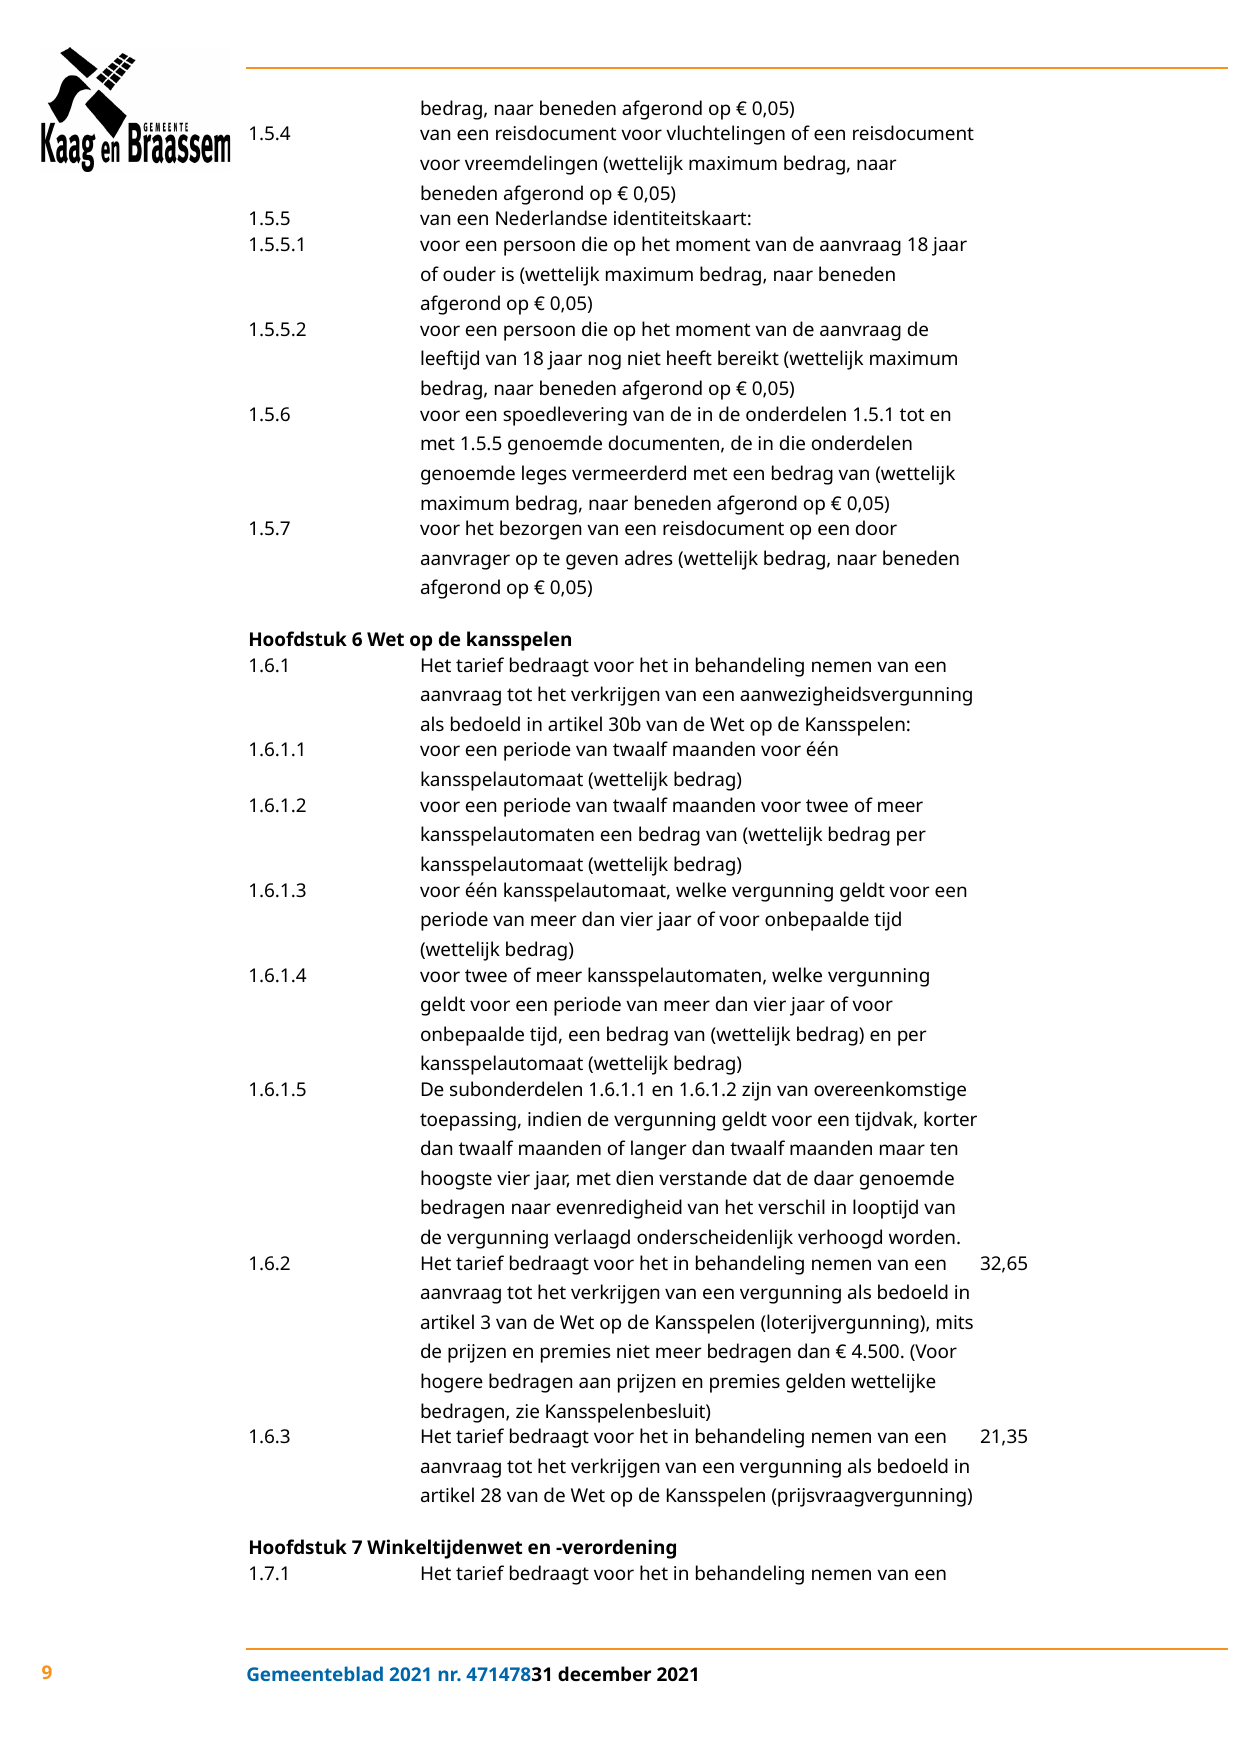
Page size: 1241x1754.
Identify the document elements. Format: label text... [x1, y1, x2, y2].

table_cell voor een periode van twaalf maanden voor twee of meer kansspelautomaten een bedrag van (wettelijk bedrag per kansspelautomaat (wettelijk bedrag) [420, 792, 980, 877]
table_cell De subonderdelen 1.6.1.1 en 1.6.1.2 zijn van overeenkomstige toepassing, indien de vergunning geldt voor een tijdvak, korter dan twaalf maanden of langer dan twaalf maanden maar ten hoogste vier jaar, met dien verstande dat de daar genoemde bedragen naar evenredigheid van het verschil in looptijd van de vergunning verlaagd onderscheidenlijk verhoogd worden. [420, 1076, 980, 1250]
table_cell [248, 95, 420, 121]
table_cell [980, 121, 1152, 205]
table_cell [980, 626, 1152, 652]
table_cell [980, 1534, 1152, 1560]
table_cell Het tarief bedraagt voor het in behandeling nemen van een aanvraag tot het verkrijgen van een vergunning als bedoeld in artikel 28 van de Wet op de Kansspelen (prijsvraagvergunning) [420, 1424, 980, 1508]
table_cell 1.7.1 [248, 1560, 420, 1586]
table_cell 1.6.1.4 [248, 962, 420, 1076]
table_cell Het tarief bedraagt voor het in behandeling nemen van een aanvraag tot het verkrijgen van een vergunning als bedoeld in artikel 3 van de Wet op de Kansspelen (loterijvergunning), mits de prijzen en premies niet meer bedragen dan € 4.500. (Voor hogere bedragen aan prijzen en premies gelden wettelijke bedragen, zie Kansspelenbesluit) [420, 1250, 980, 1423]
table_cell 1.6.1.5 [248, 1076, 420, 1250]
table_cell [980, 515, 1152, 600]
table_cell 1.5.5 [248, 205, 420, 231]
table_cell van een reisdocument voor vluchtelingen of een reisdocument voor vreemdelingen (wettelijk maximum bedrag, naar beneden afgerond op € 0,05) [420, 121, 980, 205]
table_cell voor twee of meer kansspelautomaten, welke vergunning geldt voor een periode van meer dan vier jaar of voor onbepaalde tijd, een bedrag van (wettelijk bedrag) en per kansspelautomaat (wettelijk bedrag) [420, 962, 980, 1076]
table_cell voor het bezorgen van een reisdocument op een door aanvrager op te geven adres (wettelijk bedrag, naar beneden afgerond op € 0,05) [420, 515, 980, 600]
table_cell 1.5.5.1 [248, 231, 420, 316]
table_cell 1.6.1.2 [248, 792, 420, 877]
table_cell 1.6.1 [248, 652, 420, 737]
table_cell [248, 600, 420, 626]
table_cell [980, 877, 1152, 962]
table_cell voor een persoon die op het moment van de aanvraag 18 jaar of ouder is (wettelijk maximum bedrag, naar beneden afgerond op € 0,05) [420, 231, 980, 316]
table_cell 1.5.4 [248, 121, 420, 205]
table_cell [980, 652, 1152, 737]
table_cell [980, 1509, 1152, 1534]
table_cell [980, 231, 1152, 316]
table_cell 32,65 [980, 1250, 1152, 1423]
table_cell voor een periode van twaalf maanden voor één kansspelautomaat (wettelijk bedrag) [420, 737, 980, 792]
table_cell Hoofdstuk 7 Winkeltijdenwet en -verordening [248, 1534, 980, 1560]
table_cell voor één kansspelautomaat, welke vergunning geldt voor een periode van meer dan vier jaar of voor onbepaalde tijd (wettelijk bedrag) [420, 877, 980, 962]
table_cell 1.6.3 [248, 1424, 420, 1508]
table_cell 1.6.2 [248, 1250, 420, 1423]
table_cell voor een spoedlevering van de in de onderdelen 1.5.1 tot en met 1.5.5 genoemde documenten, de in die onderdelen genoemde leges vermeerderd met een bedrag van (wettelijk maximum bedrag, naar beneden afgerond op € 0,05) [420, 401, 980, 515]
table_cell Het tarief bedraagt voor het in behandeling nemen van een aanvraag tot het verkrijgen van een aanwezigheidsvergunning als bedoeld in artikel 30b van de Wet op de Kansspelen: [420, 652, 980, 737]
table_cell 1.6.1.1 [248, 737, 420, 792]
table_cell [980, 1560, 1152, 1586]
table_cell [980, 600, 1152, 626]
table_cell 1.5.6 [248, 401, 420, 515]
table_cell 21,35 [980, 1424, 1152, 1508]
table_cell [980, 316, 1152, 401]
table_cell [980, 737, 1152, 792]
table_cell [980, 792, 1152, 877]
table_cell voor een persoon die op het moment van de aanvraag de leeftijd van 18 jaar nog niet heeft bereikt (wettelijk maximum bedrag, naar beneden afgerond op € 0,05) [420, 316, 980, 401]
table_cell [980, 962, 1152, 1076]
table_cell [980, 401, 1152, 515]
table_cell [980, 95, 1152, 121]
table_cell Het tarief bedraagt voor het in behandeling nemen van een [420, 1560, 980, 1586]
table_cell van een Nederlandse identiteitskaart: [420, 205, 980, 231]
table_cell [420, 600, 980, 626]
table_cell 1.5.7 [248, 515, 420, 600]
table_cell bedrag, naar beneden afgerond op € 0,05) [420, 95, 980, 121]
table_cell 1.6.1.3 [248, 877, 420, 962]
table_cell [420, 1509, 980, 1534]
picture [41, 47, 231, 172]
table_cell Hoofdstuk 6 Wet op de kansspelen [248, 626, 980, 652]
table_cell 1.5.5.2 [248, 316, 420, 401]
table_cell [980, 205, 1152, 231]
table_cell [248, 1509, 420, 1534]
table_cell [980, 1076, 1152, 1250]
